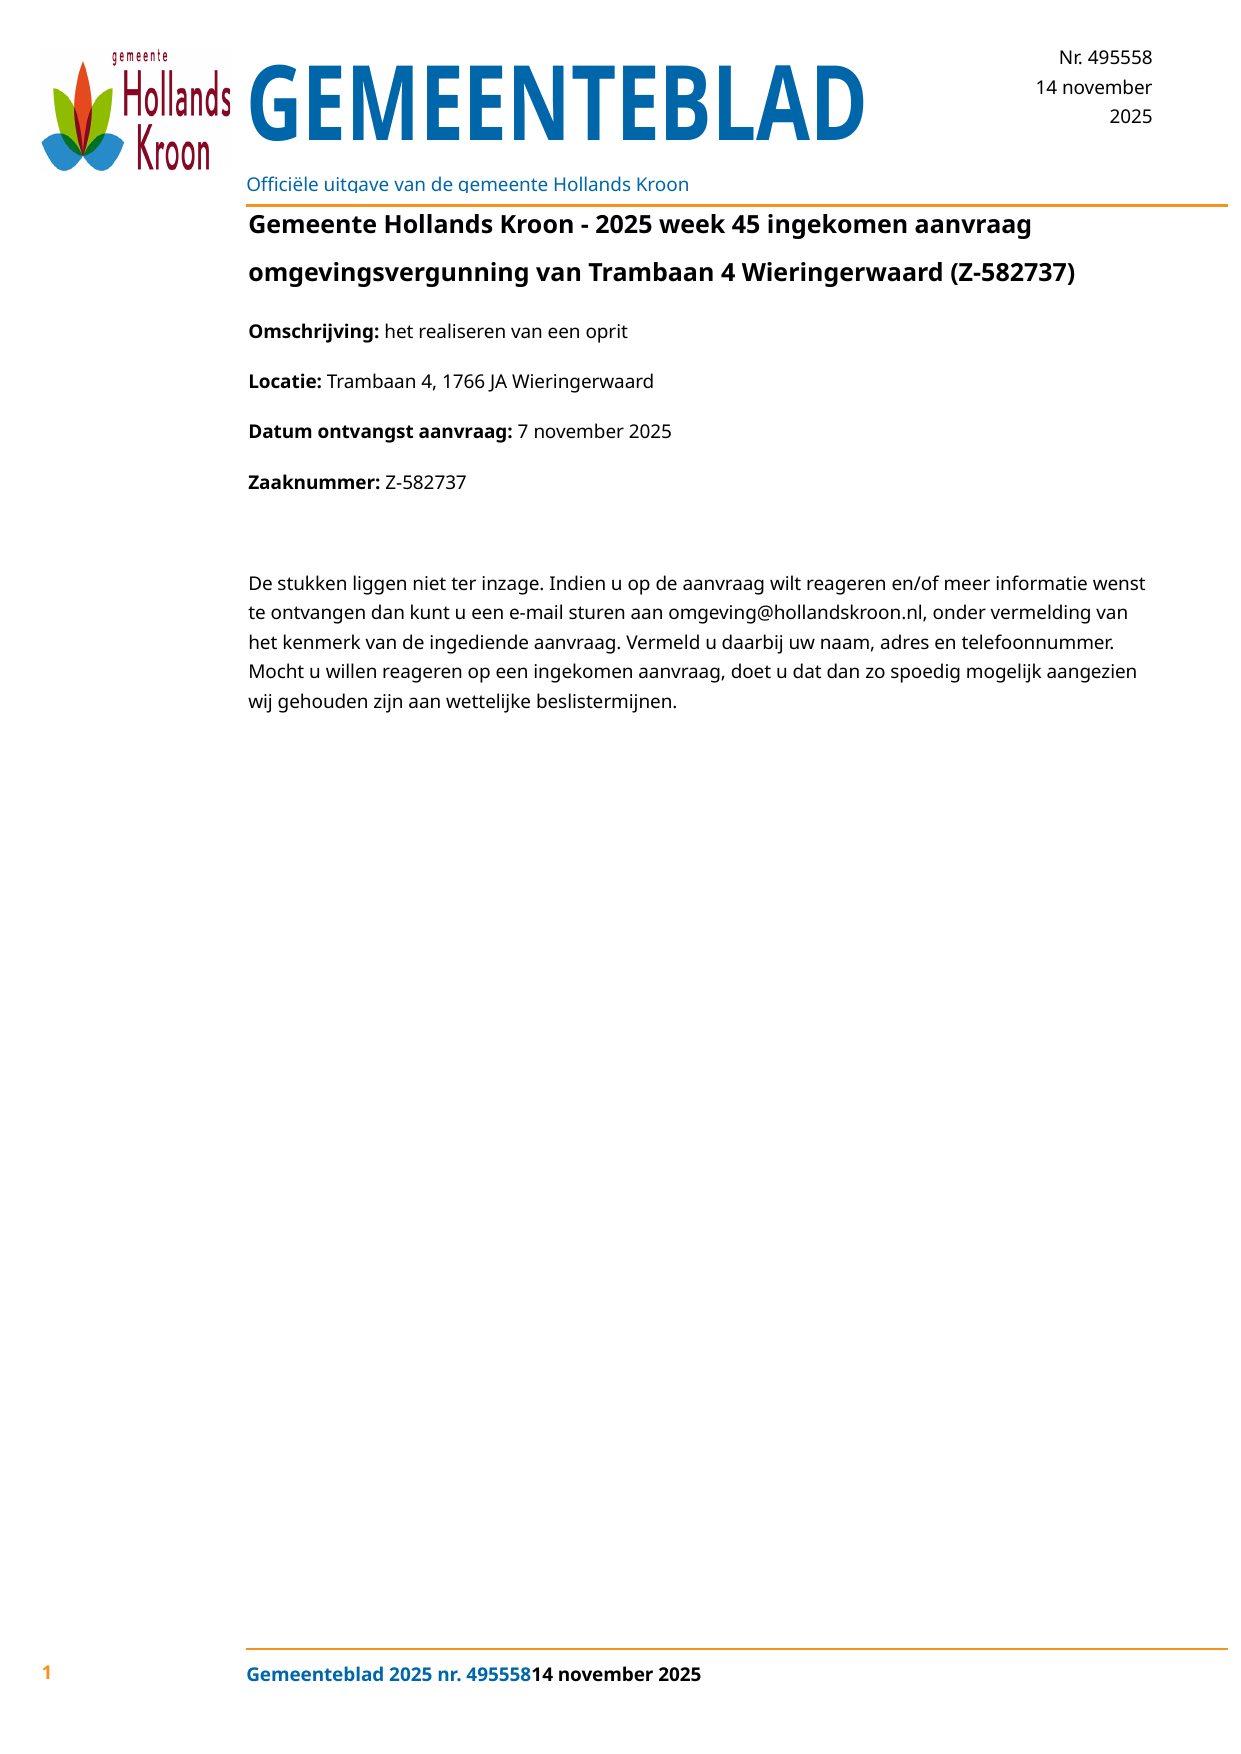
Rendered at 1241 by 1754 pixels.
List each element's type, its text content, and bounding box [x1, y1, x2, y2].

text Datum ontvangst aanvraag: 7 november 2025 [248, 419, 1152, 444]
text Gemeente Hollands Kroon - 2025 week 45 ingekomen aanvraag omgevingsvergunning van Trambaan 4 Wieringerwaard (Z-582737) [248, 207, 1152, 288]
text Zaaknummer: Z-582737 [248, 469, 1152, 495]
text Locatie: Trambaan 4, 1766 JA Wieringerwaard [248, 368, 1152, 394]
text De stukken liggen niet ter inzage. Indien u op de aanvraag wilt reageren en/of meer informatie wenst te ontvangen dan kunt u een e-mail sturen aan omgeving@hollandskroon.nl, onder vermelding van het kenmerk van de ingediende aanvraag. Vermeld u daarbij uw naam, adres en telefoonnummer. Mocht u willen reageren op een ingekomen aanvraag, doet u dat dan zo spoedig mogelijk aangezien wij gehouden zijn aan wettelijke beslistermijnen. [248, 570, 1152, 714]
text Omschrijving: het realiseren van een oprit [248, 318, 1152, 344]
picture [41, 47, 231, 172]
